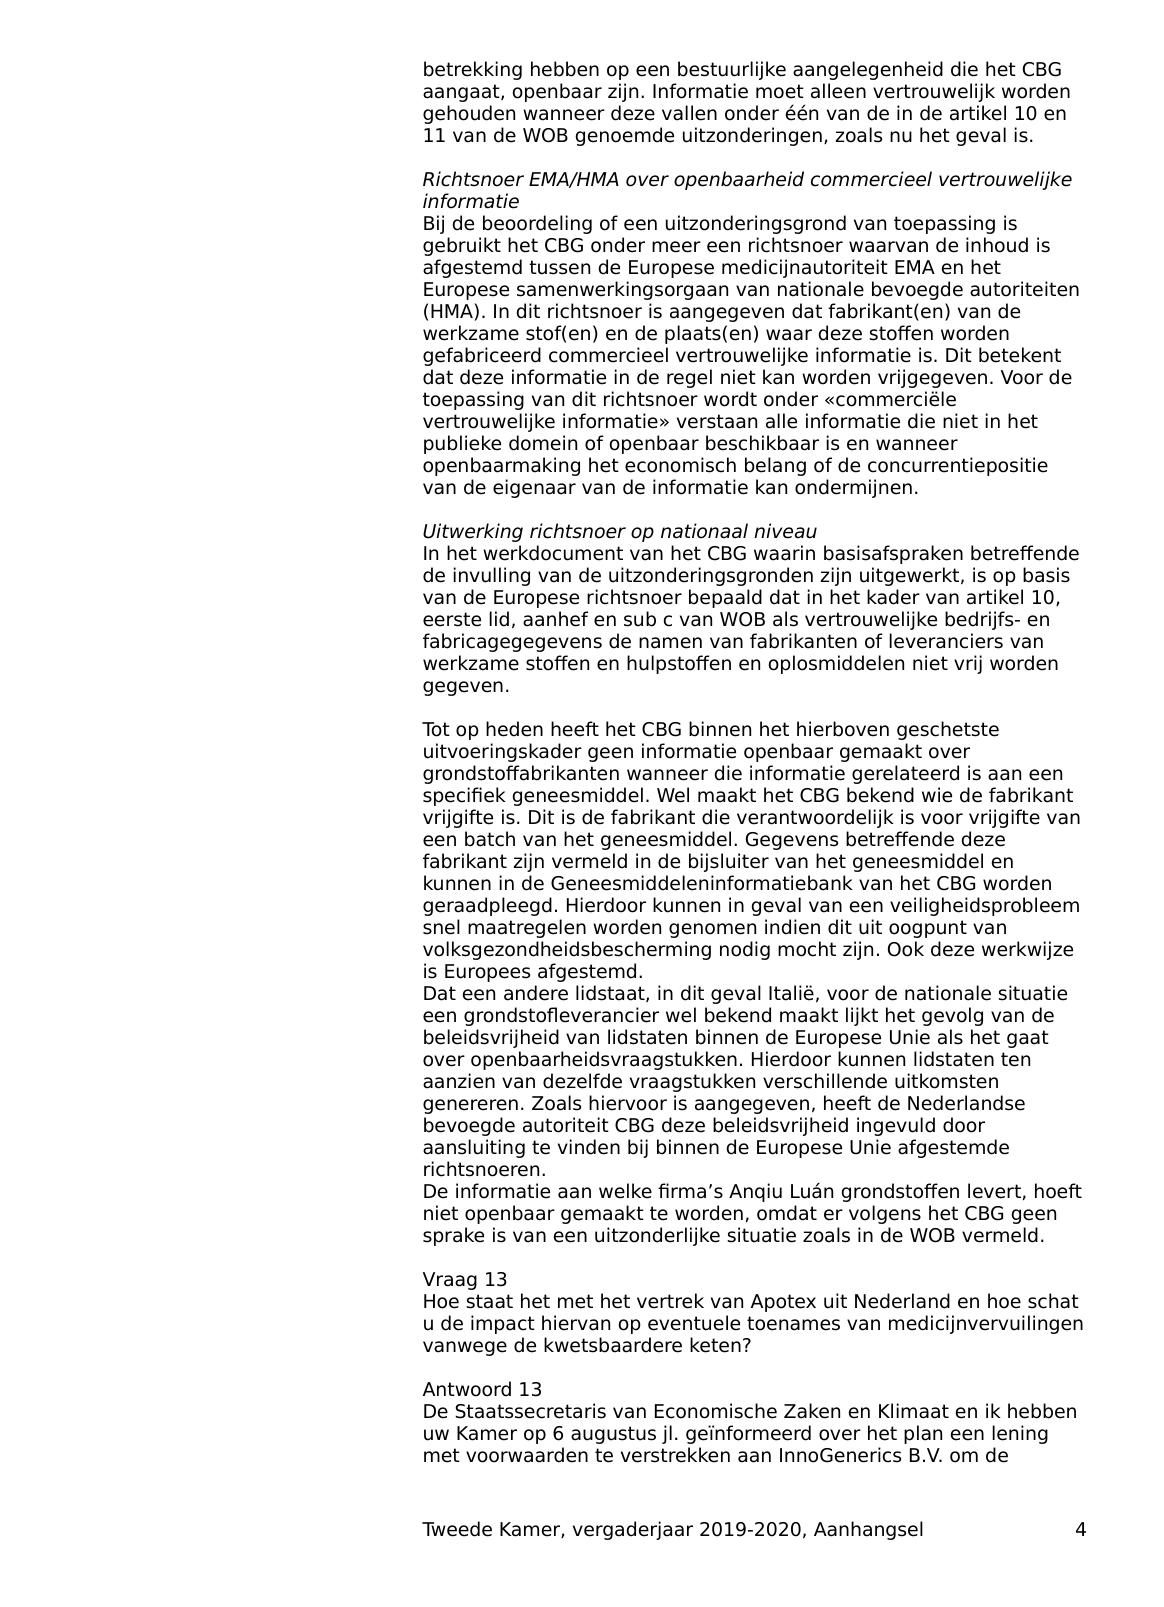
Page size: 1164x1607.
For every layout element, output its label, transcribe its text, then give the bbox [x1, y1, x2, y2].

text Vraag 13 [422, 1269, 1087, 1291]
text Antwoord 13 [422, 1379, 1087, 1401]
text De informatie aan welke firma’s Anqiu Luán grondstoffen levert, hoeft niet openbaar gemaakt te worden, omdat er volgens het CBG geen sprake is van een uitzonderlijke situatie zoals in de WOB vermeld. [422, 1181, 1087, 1247]
text Bij de beoordeling of een uitzonderingsgrond van toepassing is gebruikt het CBG onder meer een richtsnoer waarvan de inhoud is afgestemd tussen de Europese medicijnautoriteit EMA en het Europese samenwerkingsorgaan van nationale bevoegde autoriteiten (HMA). In dit richtsnoer is aangegeven dat fabrikant(en) van de werkzame stof(en) en de plaats(en) waar deze stoffen worden gefabriceerd commercieel vertrouwelijke informatie is. Dit betekent dat deze informatie in de regel niet kan worden vrijgegeven. Voor de toepassing van dit richtsnoer wordt onder «commerciële vertrouwelijke informatie» verstaan alle informatie die niet in het publieke domein of openbaar beschikbaar is en wanneer openbaarmaking het economisch belang of de concurrentiepositie van de eigenaar van de informatie kan ondermijnen. [422, 213, 1087, 499]
text Richtsnoer EMA/HMA over openbaarheid commercieel vertrouwelijke informatie [422, 169, 1087, 213]
text Dat een andere lidstaat, in dit geval Italië, voor de nationale situatie een grondstofleverancier wel bekend maakt lijkt het gevolg van de beleidsvrijheid van lidstaten binnen de Europese Unie als het gaat over openbaarheidsvraagstukken. Hierdoor kunnen lidstaten ten aanzien van dezelfde vraagstukken verschillende uitkomsten genereren. Zoals hiervoor is aangegeven, heeft de Nederlandse bevoegde autoriteit CBG deze beleidsvrijheid ingevuld door aansluiting te vinden bij binnen de Europese Unie afgestemde richtsnoeren. [422, 983, 1087, 1181]
text In het werkdocument van het CBG waarin basisafspraken betreffende de invulling van de uitzonderingsgronden zijn uitgewerkt, is op basis van de Europese richtsnoer bepaald dat in het kader van artikel 10, eerste lid, aanhef en sub c van WOB als vertrouwelijke bedrijfs- en fabricagegegevens de namen van fabrikanten of leveranciers van werkzame stoffen en hulpstoffen en oplosmiddelen niet vrij worden gegeven. [422, 543, 1087, 697]
text De Staatssecretaris van Economische Zaken en Klimaat en ik hebben uw Kamer op 6 augustus jl. geïnformeerd over het plan een lening met voorwaarden te verstrekken aan InnoGenerics B.V. om de [422, 1401, 1087, 1467]
text Hoe staat het met het vertrek van Apotex uit Nederland en hoe schat u de impact hiervan op eventuele toenames van medicijnvervuilingen vanwege de kwetsbaardere keten? [422, 1291, 1087, 1357]
text betrekking hebben op een bestuurlijke aangelegenheid die het CBG aangaat, openbaar zijn. Informatie moet alleen vertrouwelijk worden gehouden wanneer deze vallen onder één van de in de artikel 10 en 11 van de WOB genoemde uitzonderingen, zoals nu het geval is. [422, 59, 1087, 147]
text Tot op heden heeft het CBG binnen het hierboven geschetste uitvoeringskader geen informatie openbaar gemaakt over grondstoffabrikanten wanneer die informatie gerelateerd is aan een specifiek geneesmiddel. Wel maakt het CBG bekend wie de fabrikant vrijgifte is. Dit is de fabrikant die verantwoordelijk is voor vrijgifte van een batch van het geneesmiddel. Gegevens betreffende deze fabrikant zijn vermeld in de bijsluiter van het geneesmiddel en kunnen in de Geneesmiddeleninformatiebank van het CBG worden geraadpleegd. Hierdoor kunnen in geval van een veiligheidsprobleem snel maatregelen worden genomen indien dit uit oogpunt van volksgezondheidsbescherming nodig mocht zijn. Ook deze werkwijze is Europees afgestemd. [422, 719, 1087, 983]
text Uitwerking richtsnoer op nationaal niveau [422, 521, 1087, 543]
